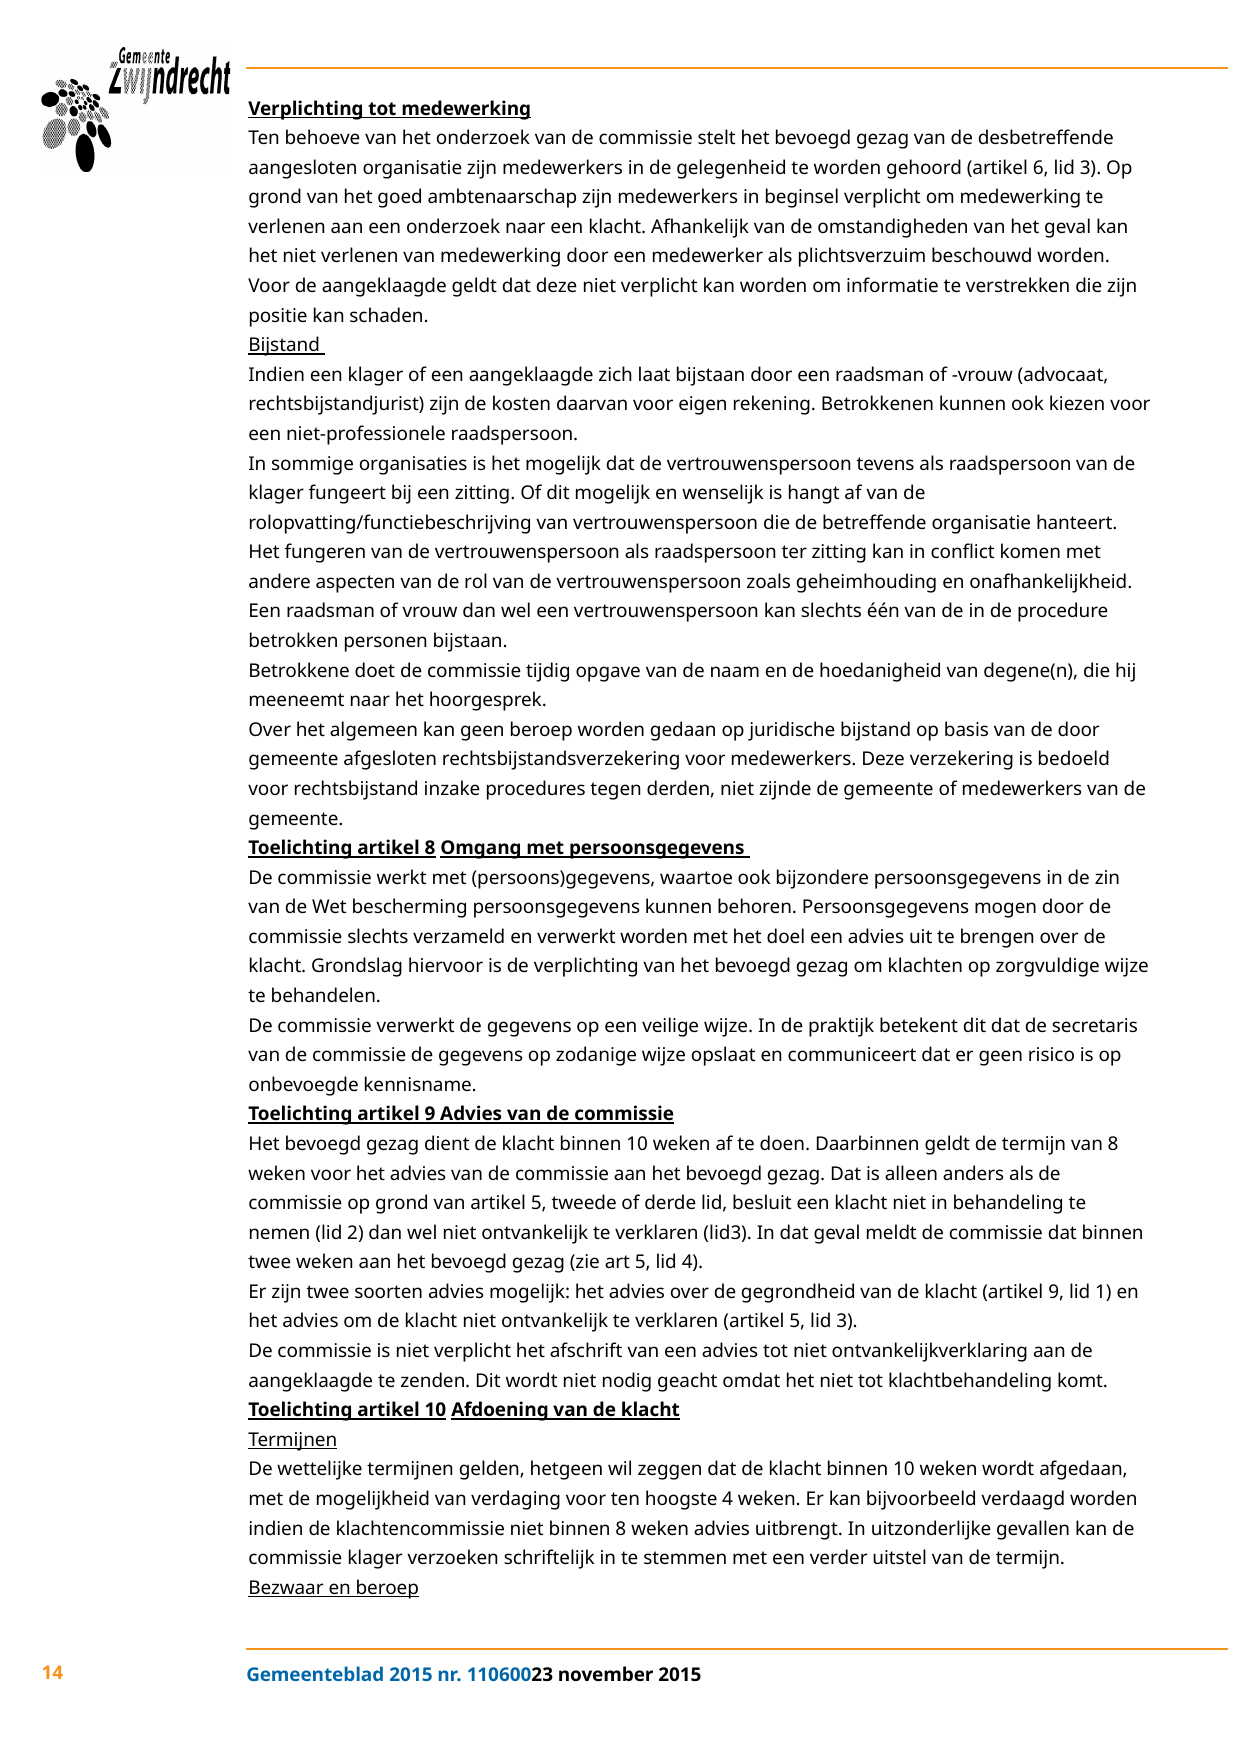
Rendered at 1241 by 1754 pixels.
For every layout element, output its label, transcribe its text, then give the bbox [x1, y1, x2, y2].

text Er zijn twee soorten advies mogelijk: het advies over de gegrondheid van de klacht (artikel 9, lid 1) en het advies om de klacht niet ontvankelijk te verklaren (artikel 5, lid 3). [248, 1278, 1152, 1333]
text Termijnen [248, 1426, 1152, 1452]
text Bijstand [248, 331, 1152, 357]
text Indien een klager of een aangeklaagde zich laat bijstaan door een raadsman of -vrouw (advocaat, rechtsbijstandjurist) zijn de kosten daarvan voor eigen rekening. Betrokkenen kunnen ook kiezen voor een niet-professionele raadspersoon. [248, 361, 1152, 446]
text Bezwaar en beroep [248, 1574, 1152, 1600]
text De commissie verwerkt de gegevens op een veilige wijze. In de praktijk betekent dit dat de secretaris van de commissie de gegevens op zodanige wijze opslaat en communiceert dat er geen risico is op onbevoegde kennisname. [248, 1012, 1152, 1097]
text Toelichting artikel 9 Advies van de commissie [248, 1101, 1152, 1126]
text Het bevoegd gezag dient de klacht binnen 10 weken af te doen. Daarbinnen geldt de termijn van 8 weken voor het advies van de commissie aan het bevoegd gezag. Dat is alleen anders als de commissie op grond van artikel 5, tweede of derde lid, besluit een klacht niet in behandeling te nemen (lid 2) dan wel niet ontvankelijk te verklaren (lid3). In dat geval meldt de commissie dat binnen twee weken aan het bevoegd gezag (zie art 5, lid 4). [248, 1130, 1152, 1274]
text Ten behoeve van het onderzoek van de commissie stelt het bevoegd gezag van de desbetreffende aangesloten organisatie zijn medewerkers in de gelegenheid te worden gehoord (artikel 6, lid 3). Op grond van het goed ambtenaarschap zijn medewerkers in beginsel verplicht om medewerking te verlenen aan een onderzoek naar een klacht. Afhankelijk van de omstandigheden van het geval kan het niet verlenen van medewerking door een medewerker als plichtsverzuim beschouwd worden. [248, 124, 1152, 268]
text De wettelijke termijnen gelden, hetgeen wil zeggen dat de klacht binnen 10 weken wordt afgedaan, met de mogelijkheid van verdaging voor ten hoogste 4 weken. Er kan bijvoorbeeld verdaagd worden indien de klachtencommissie niet binnen 8 weken advies uitbrengt. In uitzonderlijke gevallen kan de commissie klager verzoeken schriftelijk in te stemmen met een verder uitstel van de termijn. [248, 1456, 1152, 1570]
text Over het algemeen kan geen beroep worden gedaan op juridische bijstand op basis van de door gemeente afgesloten rechtsbijstandsverzekering voor medewerkers. Deze verzekering is bedoeld voor rechtsbijstand inzake procedures tegen derden, niet zijnde de gemeente of medewerkers van de gemeente. [248, 716, 1152, 831]
text Toelichting artikel 8 Omgang met persoonsgegevens [248, 834, 1152, 860]
text In sommige organisaties is het mogelijk dat de vertrouwenspersoon tevens als raadspersoon van de klager fungeert bij een zitting. Of dit mogelijk en wenselijk is hangt af van de rolopvatting/functiebeschrijving van vertrouwenspersoon die de betreffende organisatie hanteert. Het fungeren van de vertrouwenspersoon als raadspersoon ter zitting kan in conflict komen met andere aspecten van de rol van de vertrouwenspersoon zoals geheimhouding en onafhankelijkheid. Een raadsman of vrouw dan wel een vertrouwenspersoon kan slechts één van de in de procedure betrokken personen bijstaan. [248, 450, 1152, 653]
text Verplichting tot medewerking [248, 95, 1152, 121]
picture [41, 47, 231, 172]
text Betrokkene doet de commissie tijdig opgave van de naam en de hoedanigheid van degene(n), die hij meeneemt naar het hoorgesprek. [248, 657, 1152, 712]
text De commissie werkt met (persoons)gegevens, waartoe ook bijzondere persoonsgegevens in de zin van de Wet bescherming persoonsgegevens kunnen behoren. Persoonsgegevens mogen door de commissie slechts verzameld en verwerkt worden met het doel een advies uit te brengen over de klacht. Grondslag hiervoor is de verplichting van het bevoegd gezag om klachten op zorgvuldige wijze te behandelen. [248, 864, 1152, 1008]
text De commissie is niet verplicht het afschrift van een advies tot niet ontvankelijkverklaring aan de aangeklaagde te zenden. Dit wordt niet nodig geacht omdat het niet tot klachtbehandeling komt. [248, 1337, 1152, 1393]
text Voor de aangeklaagde geldt dat deze niet verplicht kan worden om informatie te verstrekken die zijn positie kan schaden. [248, 272, 1152, 328]
text Toelichting artikel 10 Afdoening van de klacht [248, 1396, 1152, 1422]
